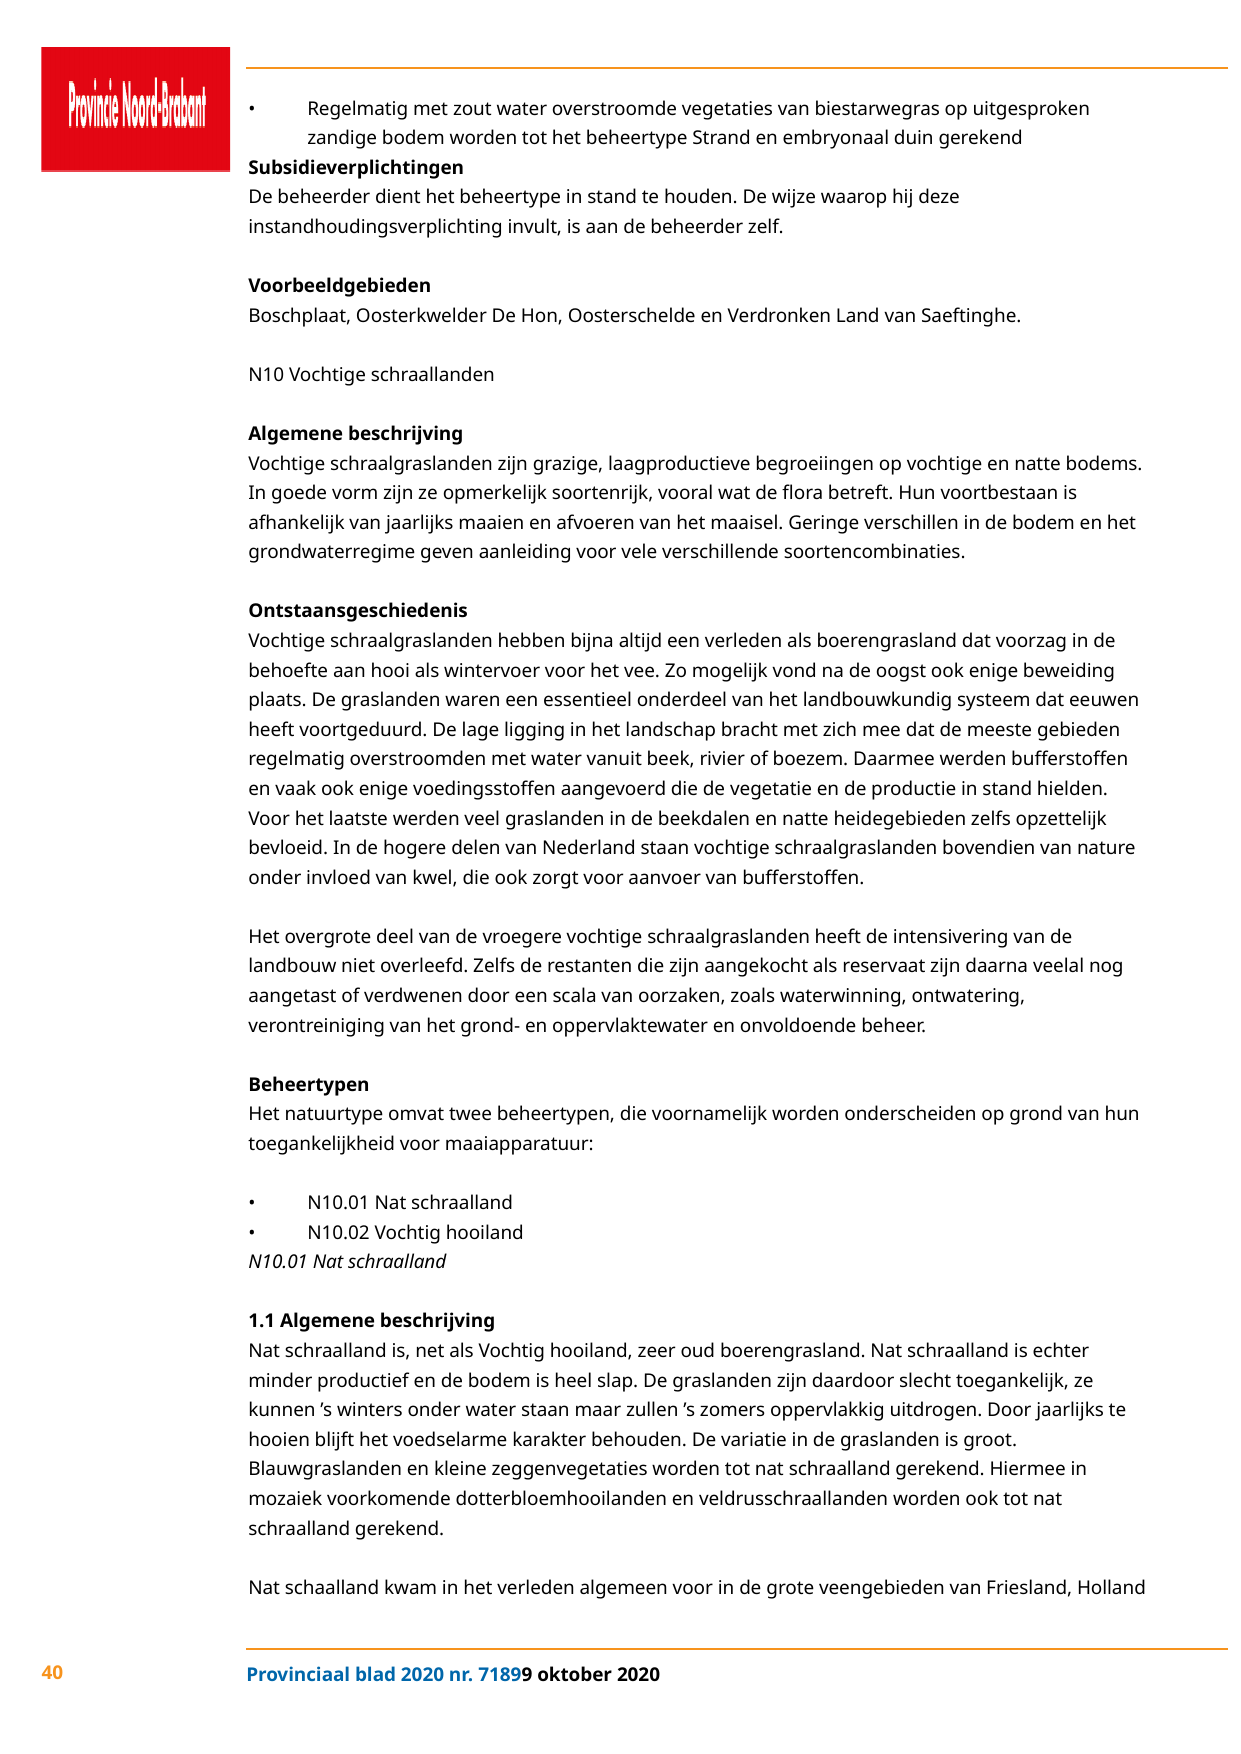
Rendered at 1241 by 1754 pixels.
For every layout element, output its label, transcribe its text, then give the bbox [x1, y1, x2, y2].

text Het natuurtype omvat twee beheertypen, die voornamelijk worden onderscheiden op grond van hun toegankelijkheid voor maaiapparatuur: [248, 1101, 1152, 1156]
text Boschplaat, Oosterkwelder De Hon, Oosterschelde en Verdronken Land van Saeftinghe. [248, 302, 1152, 328]
text Ontstaansgeschiedenis [248, 598, 1152, 623]
text Nat schraalland is, net als Vochtig hooiland, zeer oud boerengrasland. Nat schraalland is echter minder productief en de bodem is heel slap. De graslanden zijn daardoor slecht toegankelijk, ze kunnen ’s winters onder water staan maar zullen ’s zomers oppervlakkig uitdrogen. Door jaarlijks te hooien blijft het voedselarme karakter behouden. De variatie in de graslanden is groot. Blauwgraslanden en kleine zeggenvegetaties worden tot nat schraalland gerekend. Hiermee in mozaiek voorkomende dotterbloemhooilanden en veldrusschraallanden worden ook tot nat schraalland gerekend. [248, 1337, 1152, 1541]
text 1.1 Algemene beschrijving [248, 1308, 1152, 1333]
list N10.01 Nat schraalland [248, 1189, 1152, 1215]
text Vochtige schraalgraslanden hebben bijna altijd een verleden als boerengrasland dat voorzag in de behoefte aan hooi als wintervoer voor het vee. Zo mogelijk vond na de oogst ook enige beweiding plaats. De graslanden waren een essentieel onderdeel van het landbouwkundig systeem dat eeuwen heeft voortgeduurd. De lage ligging in het landschap bracht met zich mee dat de meeste gebieden regelmatig overstroomden met water vanuit beek, rivier of boezem. Daarmee werden bufferstoffen en vaak ook enige voedingsstoffen aangevoerd die de vegetatie en de productie in stand hielden. Voor het laatste werden veel graslanden in de beekdalen en natte heidegebieden zelfs opzettelijk bevloeid. In de hogere delen van Nederland staan vochtige schraalgraslanden bovendien van nature onder invloed van kwel, die ook zorgt voor aanvoer van bufferstoffen. [248, 627, 1152, 890]
text Algemene beschrijving [248, 420, 1152, 446]
picture [41, 47, 231, 172]
text Voorbeeldgebieden [248, 272, 1152, 298]
text De beheerder dient het beheertype in stand te houden. De wijze waarop hij deze instandhoudingsverplichting invult, is aan de beheerder zelf. [248, 183, 1152, 239]
list N10.02 Vochtig hooiland [248, 1219, 1152, 1245]
list Regelmatig met zout water overstroomde vegetaties van biestarwegras op uitgesproken zandige bodem worden tot het beheertype Strand en embryonaal duin gerekend [248, 95, 1152, 150]
text N10 Vochtige schraallanden [248, 361, 1152, 387]
text Subsidieverplichtingen [248, 154, 1152, 180]
text Nat schaalland kwam in het verleden algemeen voor in de grote veengebieden van Friesland, Holland [248, 1574, 1152, 1600]
text Beheertypen [248, 1071, 1152, 1097]
text Vochtige schraalgraslanden zijn grazige, laagproductieve begroeiingen op vochtige en natte bodems. In goede vorm zijn ze opmerkelijk soortenrijk, vooral wat de flora betreft. Hun voortbestaan is afhankelijk van jaarlijks maaien en afvoeren van het maaisel. Geringe verschillen in de bodem en het grondwaterregime geven aanleiding voor vele verschillende soortencombinaties. [248, 450, 1152, 564]
text Het overgrote deel van de vroegere vochtige schraalgraslanden heeft de intensivering van de landbouw niet overleefd. Zelfs de restanten die zijn aangekocht als reservaat zijn daarna veelal nog aangetast of verdwenen door een scala van oorzaken, zoals waterwinning, ontwatering, verontreiniging van het grond- en oppervlaktewater en onvoldoende beheer. [248, 923, 1152, 1038]
text N10.01 Nat schraalland [248, 1248, 1152, 1274]
